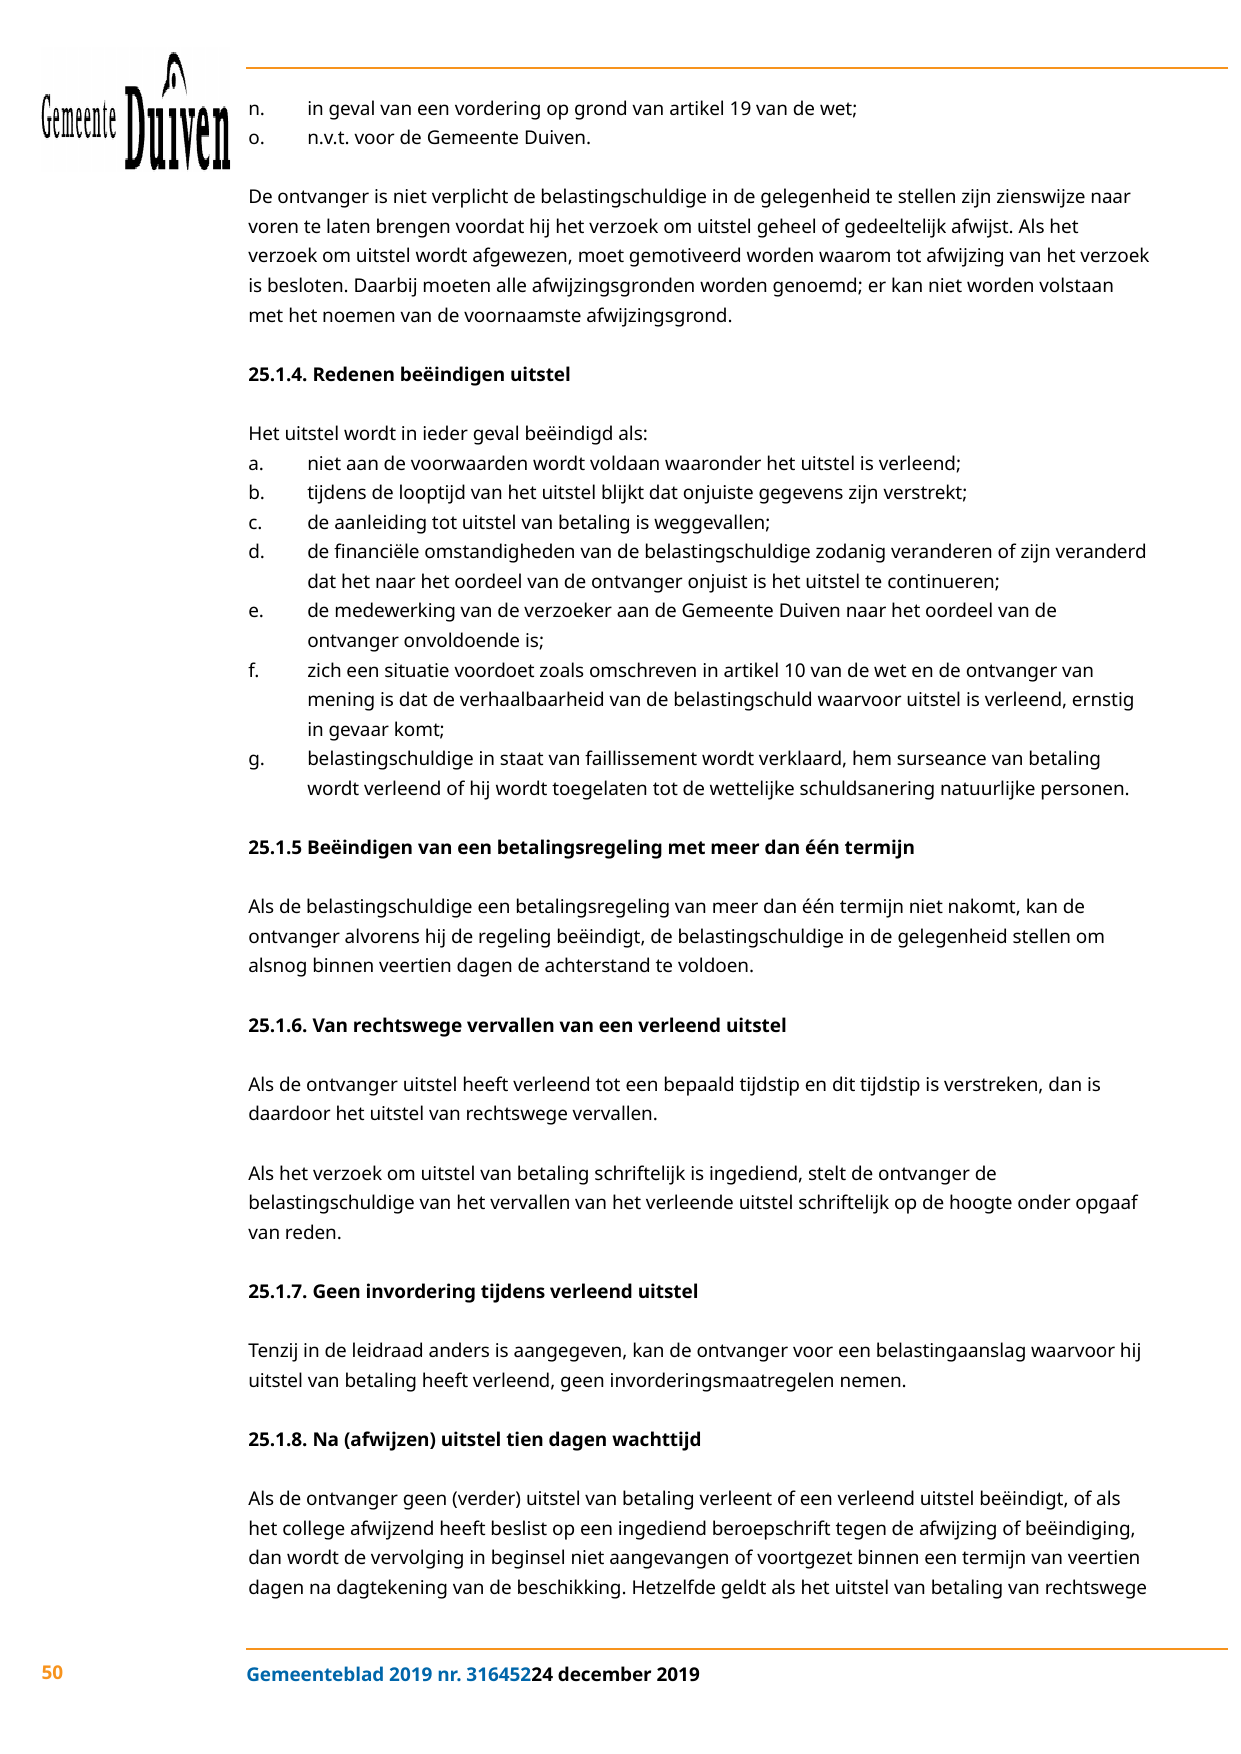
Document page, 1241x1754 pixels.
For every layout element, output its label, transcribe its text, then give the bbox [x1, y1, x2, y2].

text 25.1.6. Van rechtswege vervallen van een verleend uitstel [248, 1012, 1152, 1038]
text Als het verzoek om uitstel van betaling schriftelijk is ingediend, stelt de ontvanger de belastingschuldige van het vervallen van het verleende uitstel schriftelijk op de hoogte onder opgaaf van reden. [248, 1160, 1152, 1245]
list de medewerking van de verzoeker aan de Gemeente Duiven naar het oordeel van de ontvanger onvoldoende is; [248, 598, 1152, 653]
list de aanleiding tot uitstel van betaling is weggevallen; [248, 509, 1152, 535]
list niet aan de voorwaarden wordt voldaan waaronder het uitstel is verleend; [248, 450, 1152, 476]
text 25.1.4. Redenen beëindigen uitstel [248, 361, 1152, 387]
text 25.1.7. Geen invordering tijdens verleend uitstel [248, 1278, 1152, 1304]
text Als de ontvanger uitstel heeft verleend tot een bepaald tijdstip en dit tijdstip is verstreken, dan is daardoor het uitstel van rechtswege vervallen. [248, 1071, 1152, 1126]
text 25.1.5 Beëindigen van een betalingsregeling met meer dan één termijn [248, 834, 1152, 860]
list in geval van een vordering op grond van artikel 19 van de wet; [248, 95, 1152, 121]
list zich een situatie voordoet zoals omschreven in artikel 10 van de wet en de ontvanger van mening is dat de verhaalbaarheid van de belastingschuld waarvoor uitstel is verleend, ernstig in gevaar komt; [248, 657, 1152, 742]
text 25.1.8. Na (afwijzen) uitstel tien dagen wachttijd [248, 1426, 1152, 1452]
text De ontvanger is niet verplicht de belastingschuldige in de gelegenheid te stellen zijn zienswijze naar voren te laten brengen voordat hij het verzoek om uitstel geheel of gedeeltelijk afwijst. Als het verzoek om uitstel wordt afgewezen, moet gemotiveerd worden waarom tot afwijzing van het verzoek is besloten. Daarbij moeten alle afwijzingsgronden worden genoemd; er kan niet worden volstaan met het noemen van de voornaamste afwijzingsgrond. [248, 183, 1152, 328]
text Als de belastingschuldige een betalingsregeling van meer dan één termijn niet nakomt, kan de ontvanger alvorens hij de regeling beëindigt, de belastingschuldige in de gelegenheid stellen om alsnog binnen veertien dagen de achterstand te voldoen. [248, 893, 1152, 978]
list n.v.t. voor de Gemeente Duiven. [248, 124, 1152, 150]
picture [41, 47, 231, 172]
list tijdens de looptijd van het uitstel blijkt dat onjuiste gegevens zijn verstrekt; [248, 479, 1152, 505]
text Tenzij in de leidraad anders is aangegeven, kan de ontvanger voor een belastingaanslag waarvoor hij uitstel van betaling heeft verleend, geen invorderingsmaatregelen nemen. [248, 1337, 1152, 1393]
list belastingschuldige in staat van faillissement wordt verklaard, hem surseance van betaling wordt verleend of hij wordt toegelaten tot de wettelijke schuldsanering natuurlijke personen. [248, 746, 1152, 801]
text Als de ontvanger geen (verder) uitstel van betaling verleent of een verleend uitstel beëindigt, of als het college afwijzend heeft beslist op een ingediend beroepschrift tegen de afwijzing of beëindiging, dan wordt de vervolging in beginsel niet aangevangen of voortgezet binnen een termijn van veertien dagen na dagtekening van de beschikking. Hetzelfde geldt als het uitstel van betaling van rechtswege [248, 1485, 1152, 1600]
text Het uitstel wordt in ieder geval beëindigd als: [248, 420, 1152, 446]
list de financiële omstandigheden van de belastingschuldige zodanig veranderen of zijn veranderd dat het naar het oordeel van de ontvanger onjuist is het uitstel te continueren; [248, 538, 1152, 594]
